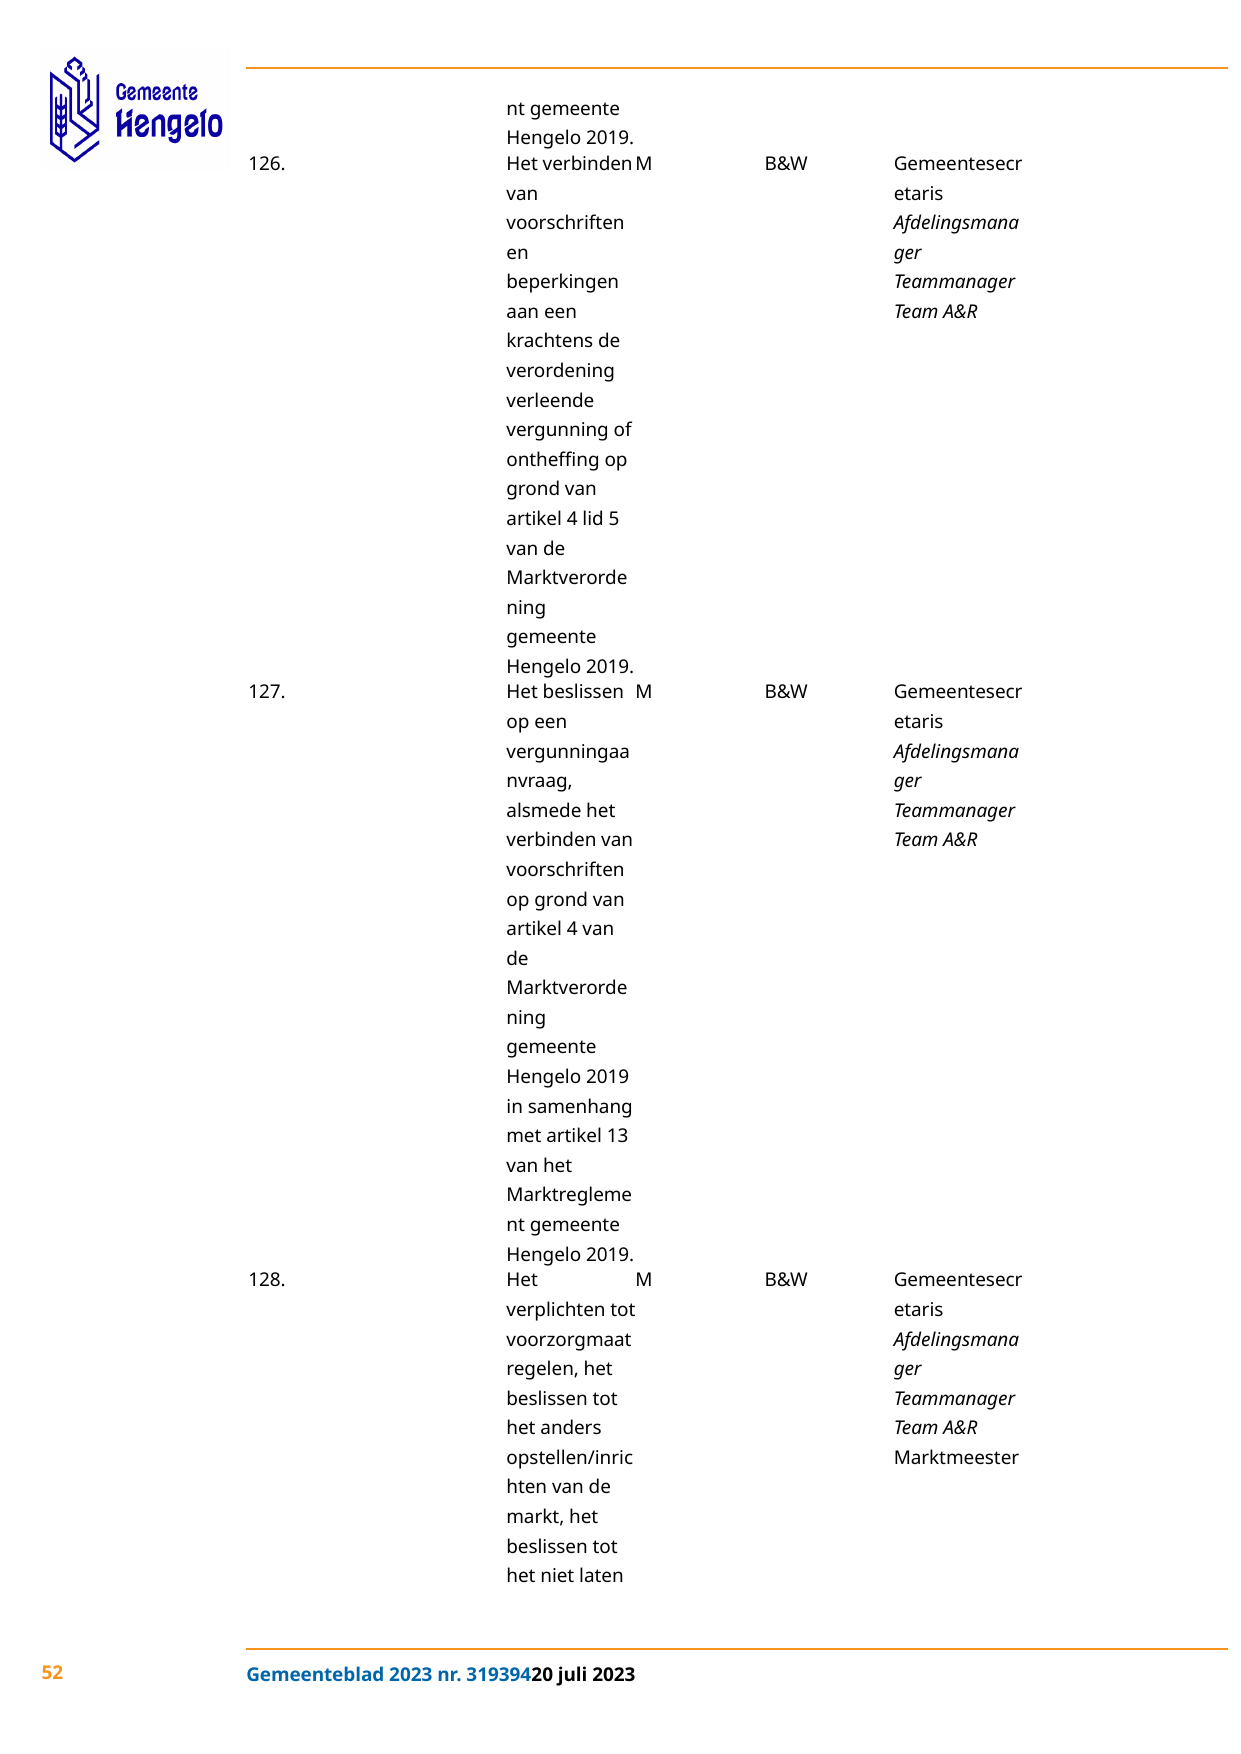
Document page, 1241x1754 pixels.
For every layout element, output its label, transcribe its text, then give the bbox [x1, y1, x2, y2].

table_cell [894, 95, 1022, 150]
table_cell Het verplichten tot voorzorgmaatregelen, het beslissen tot het anders opstellen/inrichten van de markt, het beslissen tot het niet laten [506, 1267, 635, 1588]
table_cell [248, 150, 506, 679]
table_cell [764, 95, 893, 150]
table_cell M [635, 1267, 764, 1588]
table_cell [1023, 1267, 1152, 1588]
table_cell B&W [764, 1267, 893, 1588]
table_cell Het beslissen op een vergunningaanvraag, alsmede het verbinden van voorschriften op grond van artikel 4 van de Marktverordening gemeente Hengelo 2019 in samenhang met artikel 13 van het Marktreglement gemeente Hengelo 2019. [506, 679, 635, 1267]
table_cell [1023, 679, 1152, 1267]
table_cell [1023, 95, 1152, 150]
table_cell Gemeentesecretaris Afdelingsmanager Teammanager Team A&R [894, 150, 1022, 679]
table_cell nt gemeente Hengelo 2019. [506, 95, 635, 150]
table_cell [248, 95, 506, 150]
table_cell [248, 679, 506, 1267]
table_cell B&W [764, 679, 893, 1267]
table_cell [635, 95, 764, 150]
table_cell M [635, 150, 764, 679]
picture [41, 47, 231, 172]
table_cell Gemeentesecretaris Afdelingsmanager Teammanager Team A&R Marktmeester [894, 1267, 1022, 1588]
table_cell M [635, 679, 764, 1267]
table_cell B&W [764, 150, 893, 679]
table_cell Het verbinden van voorschriften en beperkingen aan een krachtens de verordening verleende vergunning of ontheffing op grond van artikel 4 lid 5 van de Marktverordening gemeente Hengelo 2019. [506, 150, 635, 679]
table_cell [248, 1267, 506, 1588]
table_cell Gemeentesecretaris Afdelingsmanager Teammanager Team A&R [894, 679, 1022, 1267]
table_cell [1023, 150, 1152, 679]
